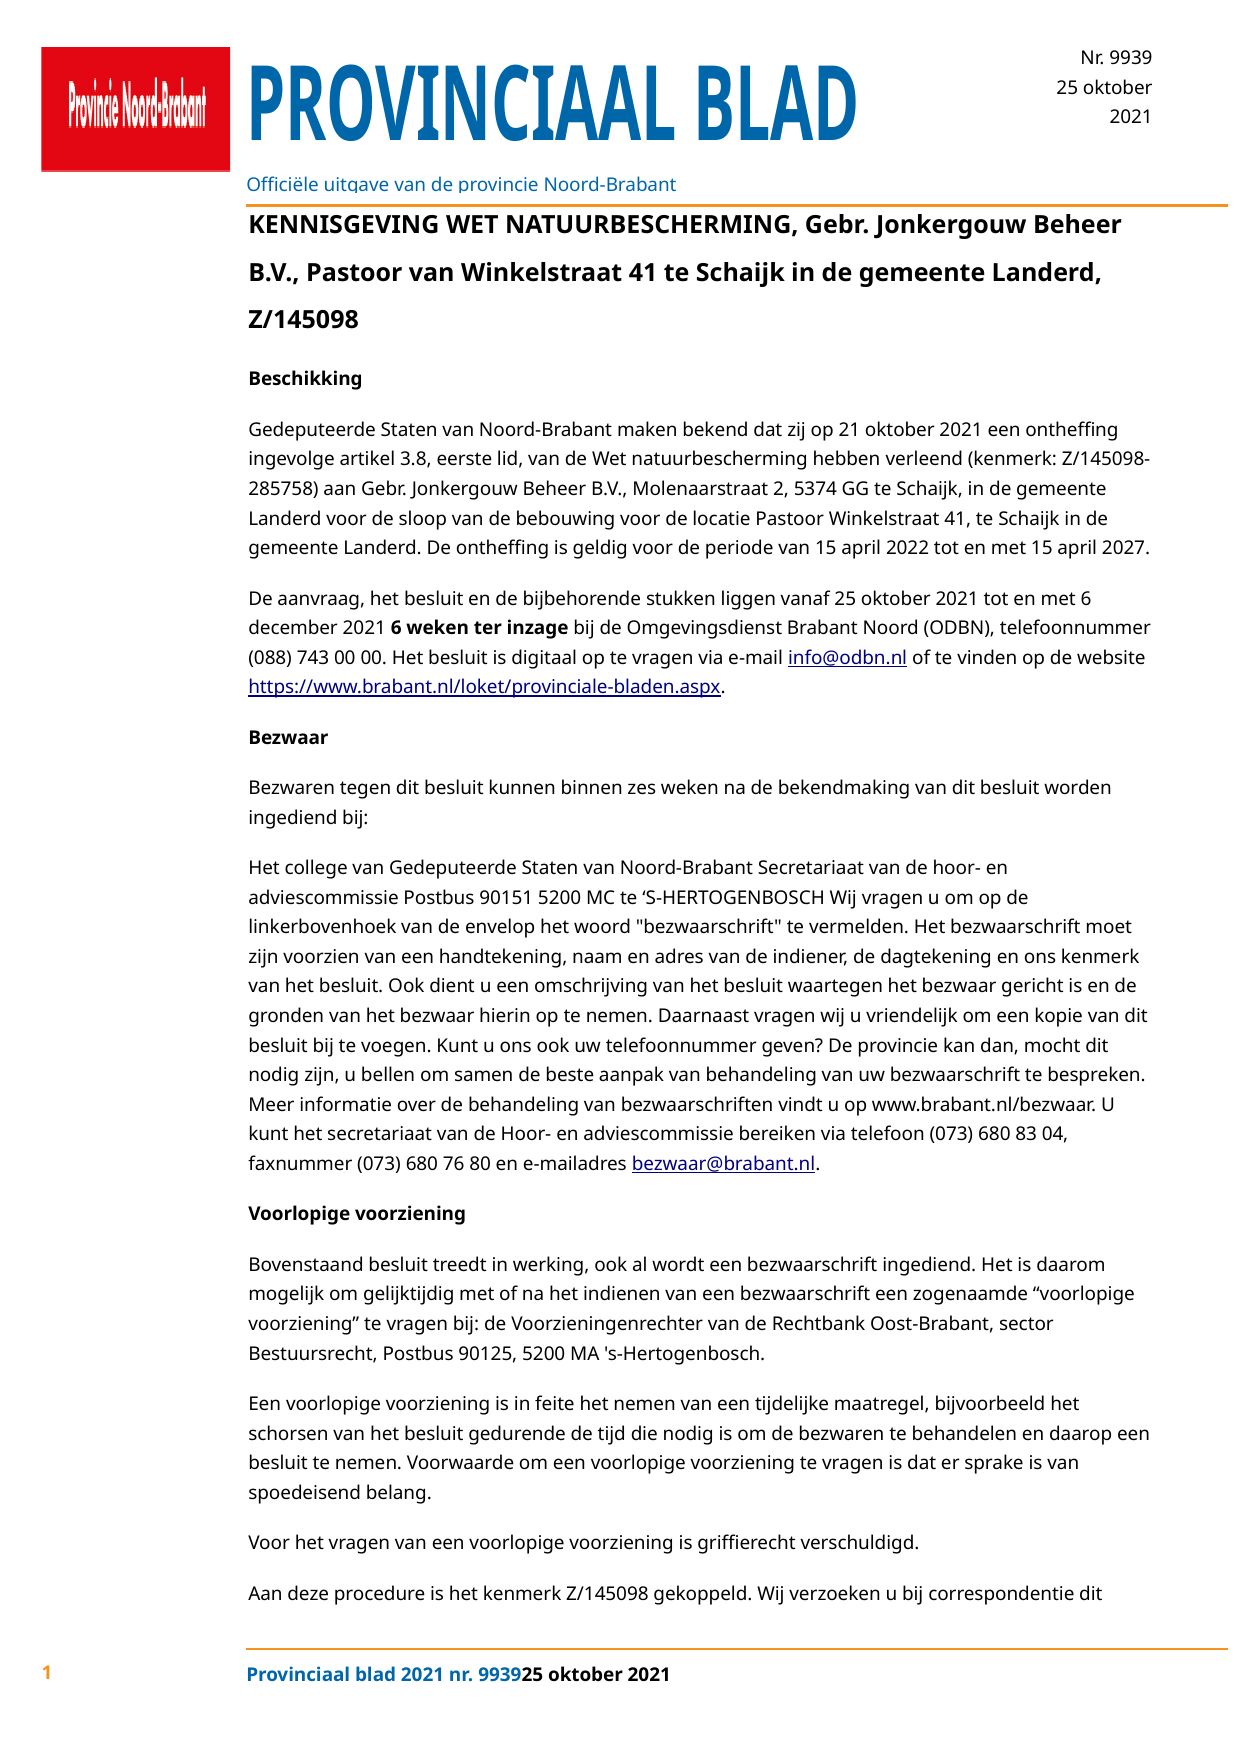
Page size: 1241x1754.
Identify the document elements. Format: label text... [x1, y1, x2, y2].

picture [41, 47, 231, 172]
text Beschikking [248, 366, 1152, 391]
text Aan deze procedure is het kenmerk Z/145098 gekoppeld. Wij verzoeken u bij correspondentie dit [248, 1580, 1152, 1605]
text Bovenstaand besluit treedt in werking, ook al wordt een bezwaarschrift ingediend. Het is daarom mogelijk om gelijktijdig met of na het indienen van een bezwaarschrift een zogenaamde “voorlopige voorziening” te vragen bij: de Voorzieningenrechter van de Rechtbank Oost-Brabant, sector Bestuursrecht, Postbus 90125, 5200 MA 's-Hertogenbosch. [248, 1251, 1152, 1365]
text Gedeputeerde Staten van Noord-Brabant maken bekend dat zij op 21 oktober 2021 een ontheffing ingevolge artikel 3.8, eerste lid, van de Wet natuurbescherming hebben verleend (kenmerk: Z/145098-285758) aan Gebr. Jonkergouw Beheer B.V., Molenaarstraat 2, 5374 GG te Schaijk, in de gemeente Landerd voor de sloop van de bebouwing voor de locatie Pastoor Winkelstraat 41, te Schaijk in de gemeente Landerd. De ontheffing is geldig voor de periode van 15 april 2022 tot en met 15 april 2027. [248, 416, 1152, 560]
text Bezwaren tegen dit besluit kunnen binnen zes weken na de bekendmaking van dit besluit worden ingediend bij: [248, 774, 1152, 829]
text Een voorlopige voorziening is in feite het nemen van een tijdelijke maatregel, bijvoorbeeld het schorsen van het besluit gedurende de tijd die nodig is om de bezwaren te behandelen en daarop een besluit te nemen. Voorwaarde om een voorlopige voorziening te vragen is dat er sprake is van spoedeisend belang. [248, 1390, 1152, 1504]
text Het college van Gedeputeerde Staten van Noord-Brabant Secretariaat van de hoor- en adviescommissie Postbus 90151 5200 MC te ‘S‑HERTOGENBOSCH Wij vragen u om op de linkerbovenhoek van de envelop het woord "bezwaarschrift" te vermelden. Het bezwaarschrift moet zijn voorzien van een handtekening, naam en adres van de indiener, de dagtekening en ons kenmerk van het besluit. Ook dient u een omschrijving van het besluit waartegen het bezwaar gericht is en de gronden van het bezwaar hierin op te nemen. Daarnaast vragen wij u vriendelijk om een kopie van dit besluit bij te voegen. Kunt u ons ook uw telefoonnummer geven? De provincie kan dan, mocht dit nodig zijn, u bellen om samen de beste aanpak van behandeling van uw bezwaarschrift te bespreken. Meer informatie over de behandeling van bezwaarschriften vindt u op www.brabant.nl/bezwaar. U kunt het secretariaat van de Hoor- en adviescommissie bereiken via telefoon (073) 680 83 04, faxnummer (073) 680 76 80 en e-mailadres bezwaar@brabant.nl. [248, 854, 1152, 1176]
text Bezwaar [248, 724, 1152, 749]
text De aanvraag, het besluit en de bijbehorende stukken liggen vanaf 25 oktober 2021 tot en met 6 december 2021 6 weken ter inzage bij de Omgevingsdienst Brabant Noord (ODBN), telefoonnummer (088) 743 00 00. Het besluit is digitaal op te vragen via e-mail info@odbn.nl of te vinden op de website https://www.brabant.nl/loket/provinciale-bladen.aspx. [248, 585, 1152, 699]
text Voor het vragen van een voorlopige voorziening is griffierecht verschuldigd. [248, 1529, 1152, 1555]
text Voorlopige voorziening [248, 1201, 1152, 1226]
text KENNISGEVING WET NATUURBESCHERMING, Gebr. Jonkergouw Beheer B.V., Pastoor van Winkelstraat 41 te Schaijk in de gemeente Landerd, Z/145098 [248, 207, 1152, 336]
